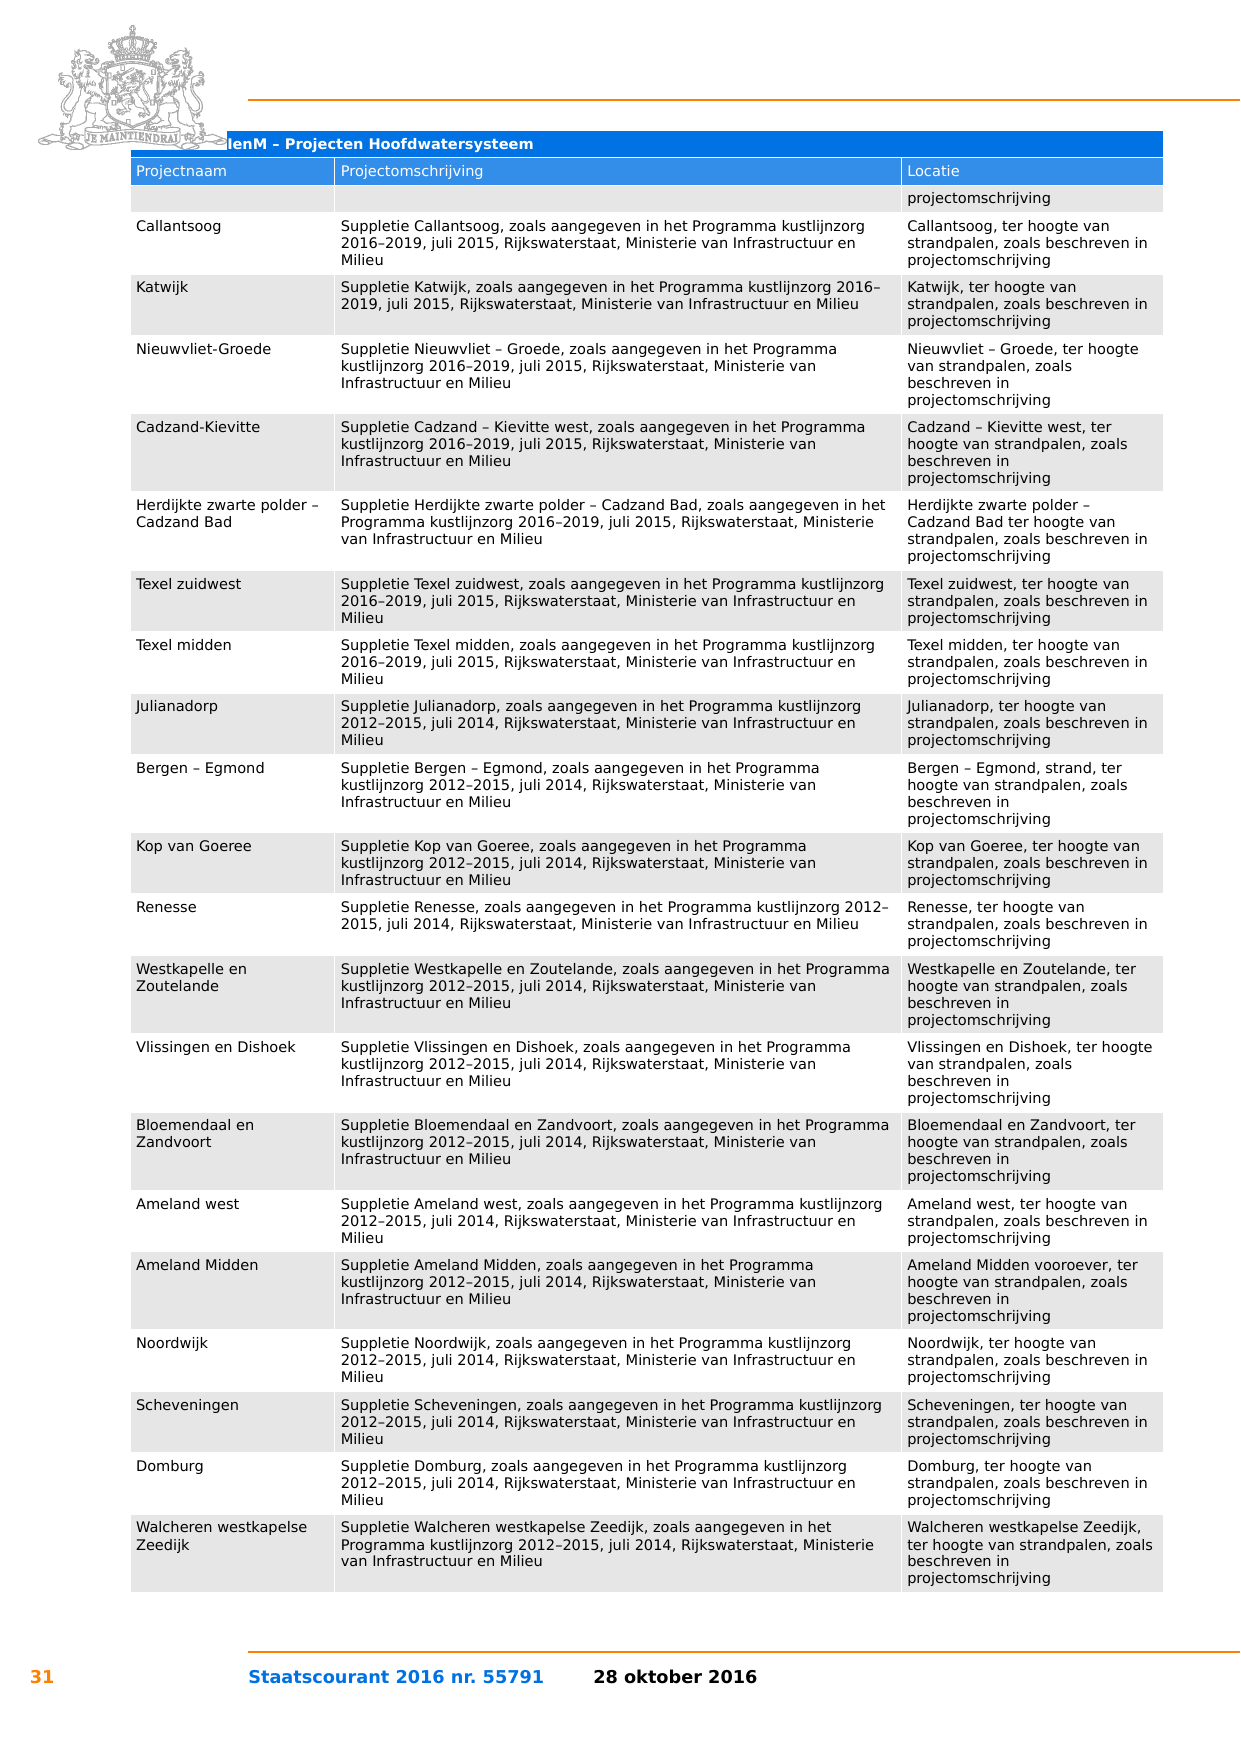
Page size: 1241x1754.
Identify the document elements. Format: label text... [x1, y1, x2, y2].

table_cell Suppletie Scheveningen, zoals aangegeven in het Programma kustlijnzorg 2012–2015, juli 2014, Rijkswaterstaat, Ministerie van Infrastructuur en Milieu [335, 1392, 901, 1452]
table_cell Callantsoog, ter hoogte van strandpalen, zoals beschreven in projectomschrijving [902, 213, 1163, 273]
table_cell Suppletie Noordwijk, zoals aangegeven in het Programma kustlijnzorg 2012–2015, juli 2014, Rijkswaterstaat, Ministerie van Infrastructuur en Milieu [335, 1331, 901, 1391]
table_cell Suppletie Bergen – Egmond, zoals aangegeven in het Programma kustlijnzorg 2012–2015, juli 2014, Rijkswaterstaat, Ministerie van Infrastructuur en Milieu [335, 755, 901, 832]
table_header IenM – Projecten Hoofdwatersysteem [131, 131, 1163, 157]
table_cell Bergen – Egmond, strand, ter hoogte van strandpalen, zoals beschreven in projectomschrijving [902, 755, 1163, 832]
table_cell Scheveningen [131, 1392, 334, 1452]
table_cell Cadzand – Kievitte west, ter hoogte van strandpalen, zoals beschreven in projectomschrijving [902, 414, 1163, 491]
table_cell Suppletie Herdijkte zwarte polder – Cadzand Bad, zoals aangegeven in het Programma kustlijnzorg 2016–2019, juli 2015, Rijkswaterstaat, Ministerie van Infrastructuur en Milieu [335, 493, 901, 570]
table_cell Ameland west [131, 1191, 334, 1251]
table_cell Westkapelle en Zoutelande, ter hoogte van strandpalen, zoals beschreven in projectomschrijving [902, 956, 1163, 1033]
table_cell Projectomschrijving [335, 158, 901, 185]
table_cell [335, 186, 901, 212]
table_cell Westkapelle en Zoutelande [131, 956, 334, 1033]
table_cell Suppletie Renesse, zoals aangegeven in het Programma kustlijnzorg 2012–2015, juli 2014, Rijkswaterstaat, Ministerie van Infrastructuur en Milieu [335, 895, 901, 955]
table_cell Renesse [131, 895, 334, 955]
table_cell Renesse, ter hoogte van strandpalen, zoals beschreven in projectomschrijving [902, 895, 1163, 955]
table_cell Suppletie Bloemendaal en Zandvoort, zoals aangegeven in het Programma kustlijnzorg 2012–2015, juli 2014, Rijkswaterstaat, Ministerie van Infrastructuur en Milieu [335, 1113, 901, 1190]
table_cell Suppletie Westkapelle en Zoutelande, zoals aangegeven in het Programma kustlijnzorg 2012–2015, juli 2014, Rijkswaterstaat, Ministerie van Infrastructuur en Milieu [335, 956, 901, 1033]
table_cell Suppletie Callantsoog, zoals aangegeven in het Programma kustlijnzorg 2016–2019, juli 2015, Rijkswaterstaat, Ministerie van Infrastructuur en Milieu [335, 213, 901, 273]
table_cell Suppletie Ameland Midden, zoals aangegeven in het Programma kustlijnzorg 2012–2015, juli 2014, Rijkswaterstaat, Ministerie van Infrastructuur en Milieu [335, 1252, 901, 1329]
table_cell Herdijkte zwarte polder – Cadzand Bad [131, 493, 334, 570]
table_cell Domburg, ter hoogte van strandpalen, zoals beschreven in projectomschrijving [902, 1453, 1163, 1514]
table_cell Bloemendaal en Zandvoort [131, 1113, 334, 1190]
table_cell Texel zuidwest, ter hoogte van strandpalen, zoals beschreven in projectomschrijving [902, 571, 1163, 631]
table_cell Suppletie Cadzand – Kievitte west, zoals aangegeven in het Programma kustlijnzorg 2016–2019, juli 2015, Rijkswaterstaat, Ministerie van Infrastructuur en Milieu [335, 414, 901, 491]
table_cell Bergen – Egmond [131, 755, 334, 832]
table_cell Ameland Midden [131, 1252, 334, 1329]
table_cell Ameland west, ter hoogte van strandpalen, zoals beschreven in projectomschrijving [902, 1191, 1163, 1251]
table_cell Noordwijk [131, 1331, 334, 1391]
table_cell Nieuwvliet-Groede [131, 336, 334, 413]
table_cell Suppletie Kop van Goeree, zoals aangegeven in het Programma kustlijnzorg 2012–2015, juli 2014, Rijkswaterstaat, Ministerie van Infrastructuur en Milieu [335, 833, 901, 893]
table_cell Texel midden [131, 632, 334, 692]
table_cell Walcheren westkapelse Zeedijk, ter hoogte van strandpalen, zoals beschreven in projectomschrijving [902, 1515, 1163, 1592]
table_cell Suppletie Nieuwvliet – Groede, zoals aangegeven in het Programma kustlijnzorg 2016–2019, juli 2015, Rijkswaterstaat, Ministerie van Infrastructuur en Milieu [335, 336, 901, 413]
table_cell Walcheren westkapelse Zeedijk [131, 1515, 334, 1592]
table_cell Suppletie Texel midden, zoals aangegeven in het Programma kustlijnzorg 2016–2019, juli 2015, Rijkswaterstaat, Ministerie van Infrastructuur en Milieu [335, 632, 901, 692]
table_cell Kop van Goeree [131, 833, 334, 893]
table_cell Nieuwvliet – Groede, ter hoogte van strandpalen, zoals beschreven in projectomschrijving [902, 336, 1163, 413]
table_cell Ameland Midden vooroever, ter hoogte van strandpalen, zoals beschreven in projectomschrijving [902, 1252, 1163, 1329]
table_cell Noordwijk, ter hoogte van strandpalen, zoals beschreven in projectomschrijving [902, 1331, 1163, 1391]
table_cell Locatie [902, 158, 1163, 185]
table_cell Projectnaam [131, 158, 334, 185]
table_cell Katwijk, ter hoogte van strandpalen, zoals beschreven in projectomschrijving [902, 275, 1163, 335]
table_cell Julianadorp [131, 694, 334, 754]
table_cell Suppletie Texel zuidwest, zoals aangegeven in het Programma kustlijnzorg 2016–2019, juli 2015, Rijkswaterstaat, Ministerie van Infrastructuur en Milieu [335, 571, 901, 631]
table_cell Bloemendaal en Zandvoort, ter hoogte van strandpalen, zoals beschreven in projectomschrijving [902, 1113, 1163, 1190]
table_cell Kop van Goeree, ter hoogte van strandpalen, zoals beschreven in projectomschrijving [902, 833, 1163, 893]
table_cell Julianadorp, ter hoogte van strandpalen, zoals beschreven in projectomschrijving [902, 694, 1163, 754]
table_cell Callantsoog [131, 213, 334, 273]
table_cell projectomschrijving [902, 186, 1163, 212]
table_cell Suppletie Katwijk, zoals aangegeven in het Programma kustlijnzorg 2016–2019, juli 2015, Rijkswaterstaat, Ministerie van Infrastructuur en Milieu [335, 275, 901, 335]
table_cell Scheveningen, ter hoogte van strandpalen, zoals beschreven in projectomschrijving [902, 1392, 1163, 1452]
table_cell Texel zuidwest [131, 571, 334, 631]
table_cell Domburg [131, 1453, 334, 1514]
table_cell Suppletie Ameland west, zoals aangegeven in het Programma kustlijnzorg 2012–2015, juli 2014, Rijkswaterstaat, Ministerie van Infrastructuur en Milieu [335, 1191, 901, 1251]
table_cell Cadzand-Kievitte [131, 414, 334, 491]
table_cell Suppletie Julianadorp, zoals aangegeven in het Programma kustlijnzorg 2012–2015, juli 2014, Rijkswaterstaat, Ministerie van Infrastructuur en Milieu [335, 694, 901, 754]
table_cell Katwijk [131, 275, 334, 335]
table_cell Vlissingen en Dishoek, ter hoogte van strandpalen, zoals beschreven in projectomschrijving [902, 1034, 1163, 1112]
table_cell Suppletie Domburg, zoals aangegeven in het Programma kustlijnzorg 2012–2015, juli 2014, Rijkswaterstaat, Ministerie van Infrastructuur en Milieu [335, 1453, 901, 1514]
table_cell [131, 186, 334, 212]
table_cell Texel midden, ter hoogte van strandpalen, zoals beschreven in projectomschrijving [902, 632, 1163, 692]
picture [38, 25, 227, 150]
table_cell Herdijkte zwarte polder – Cadzand Bad ter hoogte van strandpalen, zoals beschreven in projectomschrijving [902, 493, 1163, 570]
table_cell Suppletie Vlissingen en Dishoek, zoals aangegeven in het Programma kustlijnzorg 2012–2015, juli 2014, Rijkswaterstaat, Ministerie van Infrastructuur en Milieu [335, 1034, 901, 1112]
table_cell Suppletie Walcheren westkapelse Zeedijk, zoals aangegeven in het Programma kustlijnzorg 2012–2015, juli 2014, Rijkswaterstaat, Ministerie van Infrastructuur en Milieu [335, 1515, 901, 1592]
table_cell Vlissingen en Dishoek [131, 1034, 334, 1112]
